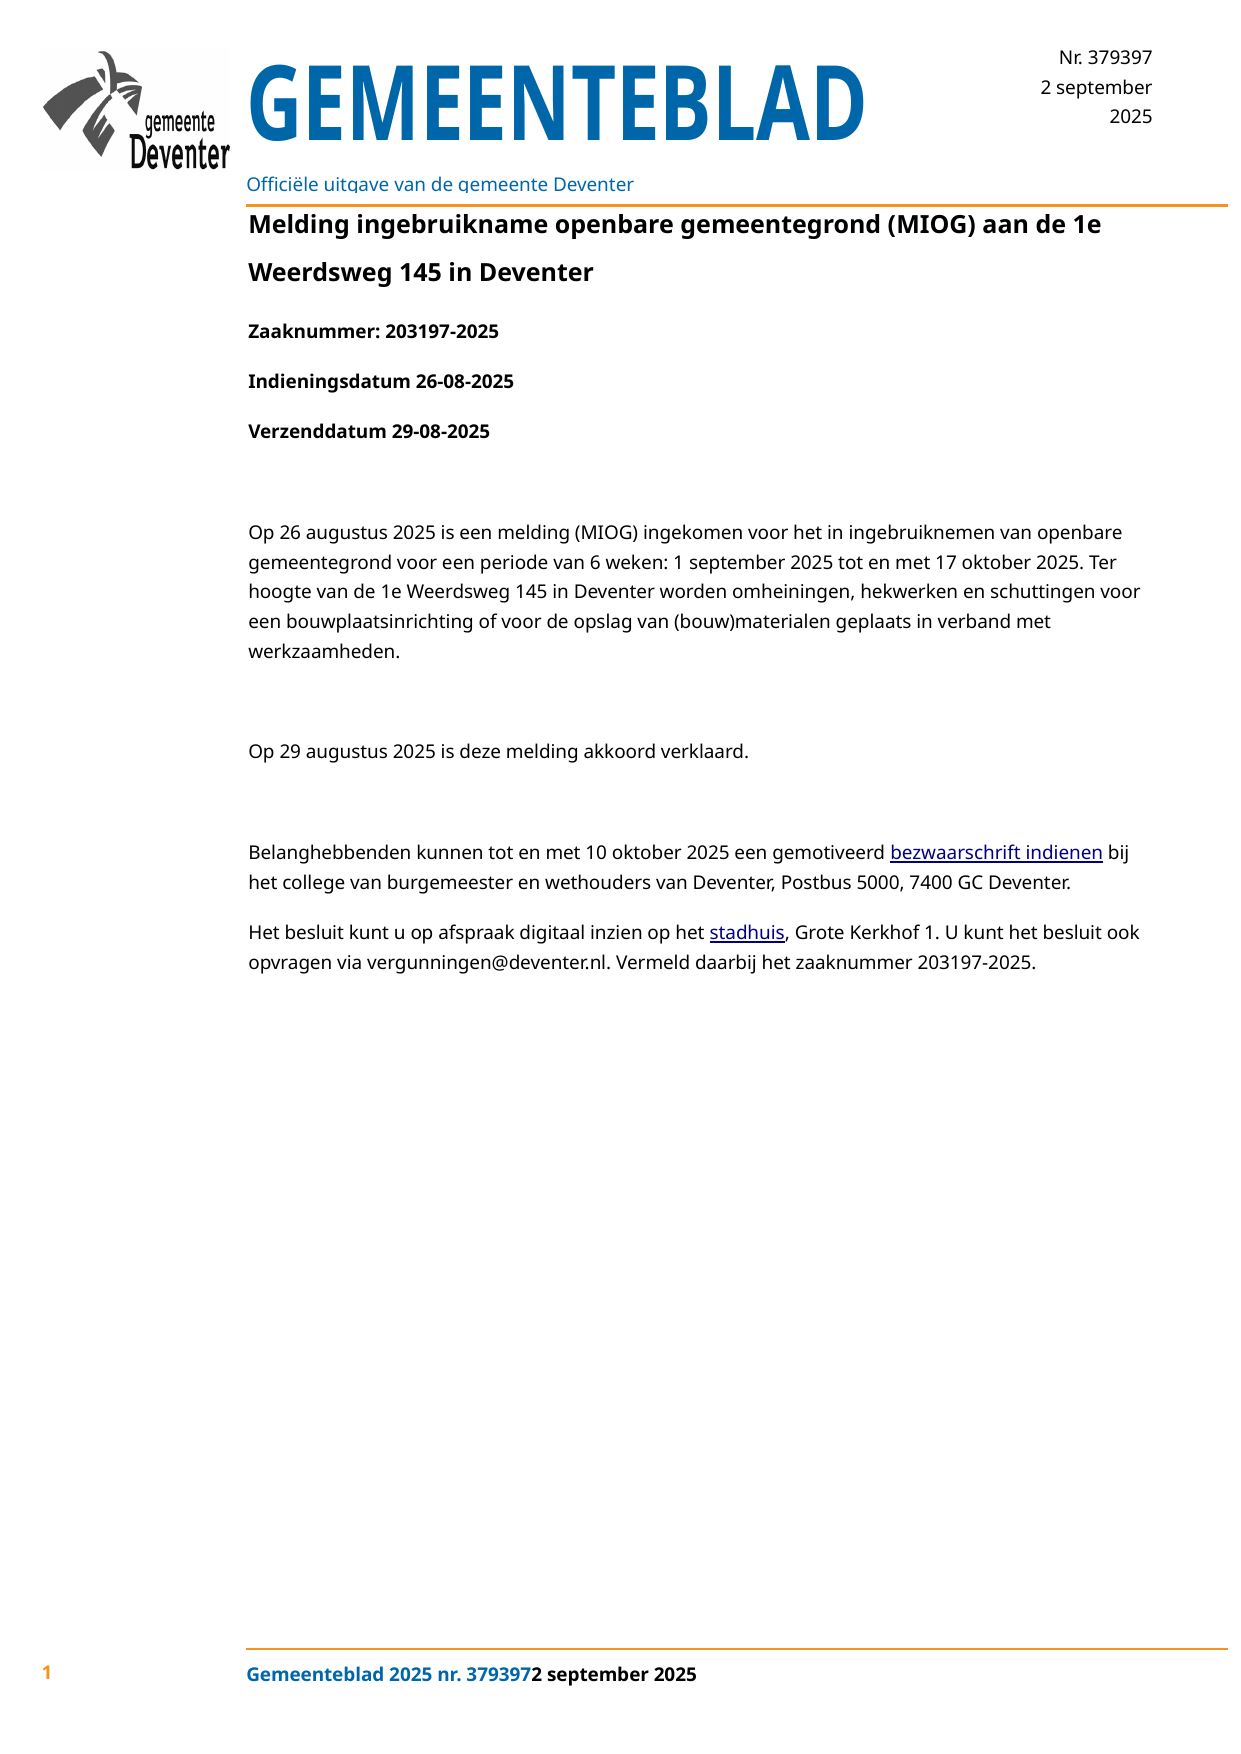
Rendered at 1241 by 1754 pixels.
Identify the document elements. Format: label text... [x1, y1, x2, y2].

text Indieningsdatum 26-08-2025 [248, 368, 1152, 394]
text Melding ingebruikname openbare gemeentegrond (MIOG) aan de 1e Weerdsweg 145 in Deventer [248, 207, 1152, 288]
text Op 26 augustus 2025 is een melding (MIOG) ingekomen voor het in ingebruiknemen van openbare gemeentegrond voor een periode van 6 weken: 1 september 2025 tot en met 17 oktober 2025. Ter hoogte van de 1e Weerdsweg 145 in Deventer worden omheiningen, hekwerken en schuttingen voor een bouwplaatsinrichting of voor de opslag van (bouw)materialen geplaats in verband met werkzaamheden. [248, 519, 1152, 664]
text Belanghebbenden kunnen tot en met 10 oktober 2025 een gemotiveerd bezwaarschrift indienen bij het college van burgemeester en wethouders van Deventer, Postbus 5000, 7400 GC Deventer. [248, 839, 1152, 895]
text Zaaknummer: 203197-2025 [248, 318, 1152, 344]
picture [41, 47, 231, 172]
text Verzenddatum 29-08-2025 [248, 419, 1152, 444]
text Op 29 augustus 2025 is deze melding akkoord verklaard. [248, 739, 1152, 764]
text Het besluit kunt u op afspraak digitaal inzien op het stadhuis, Grote Kerkhof 1. U kunt het besluit ook opvragen via vergunningen@deventer.nl. Vermeld daarbij het zaaknummer 203197-2025. [248, 919, 1152, 975]
